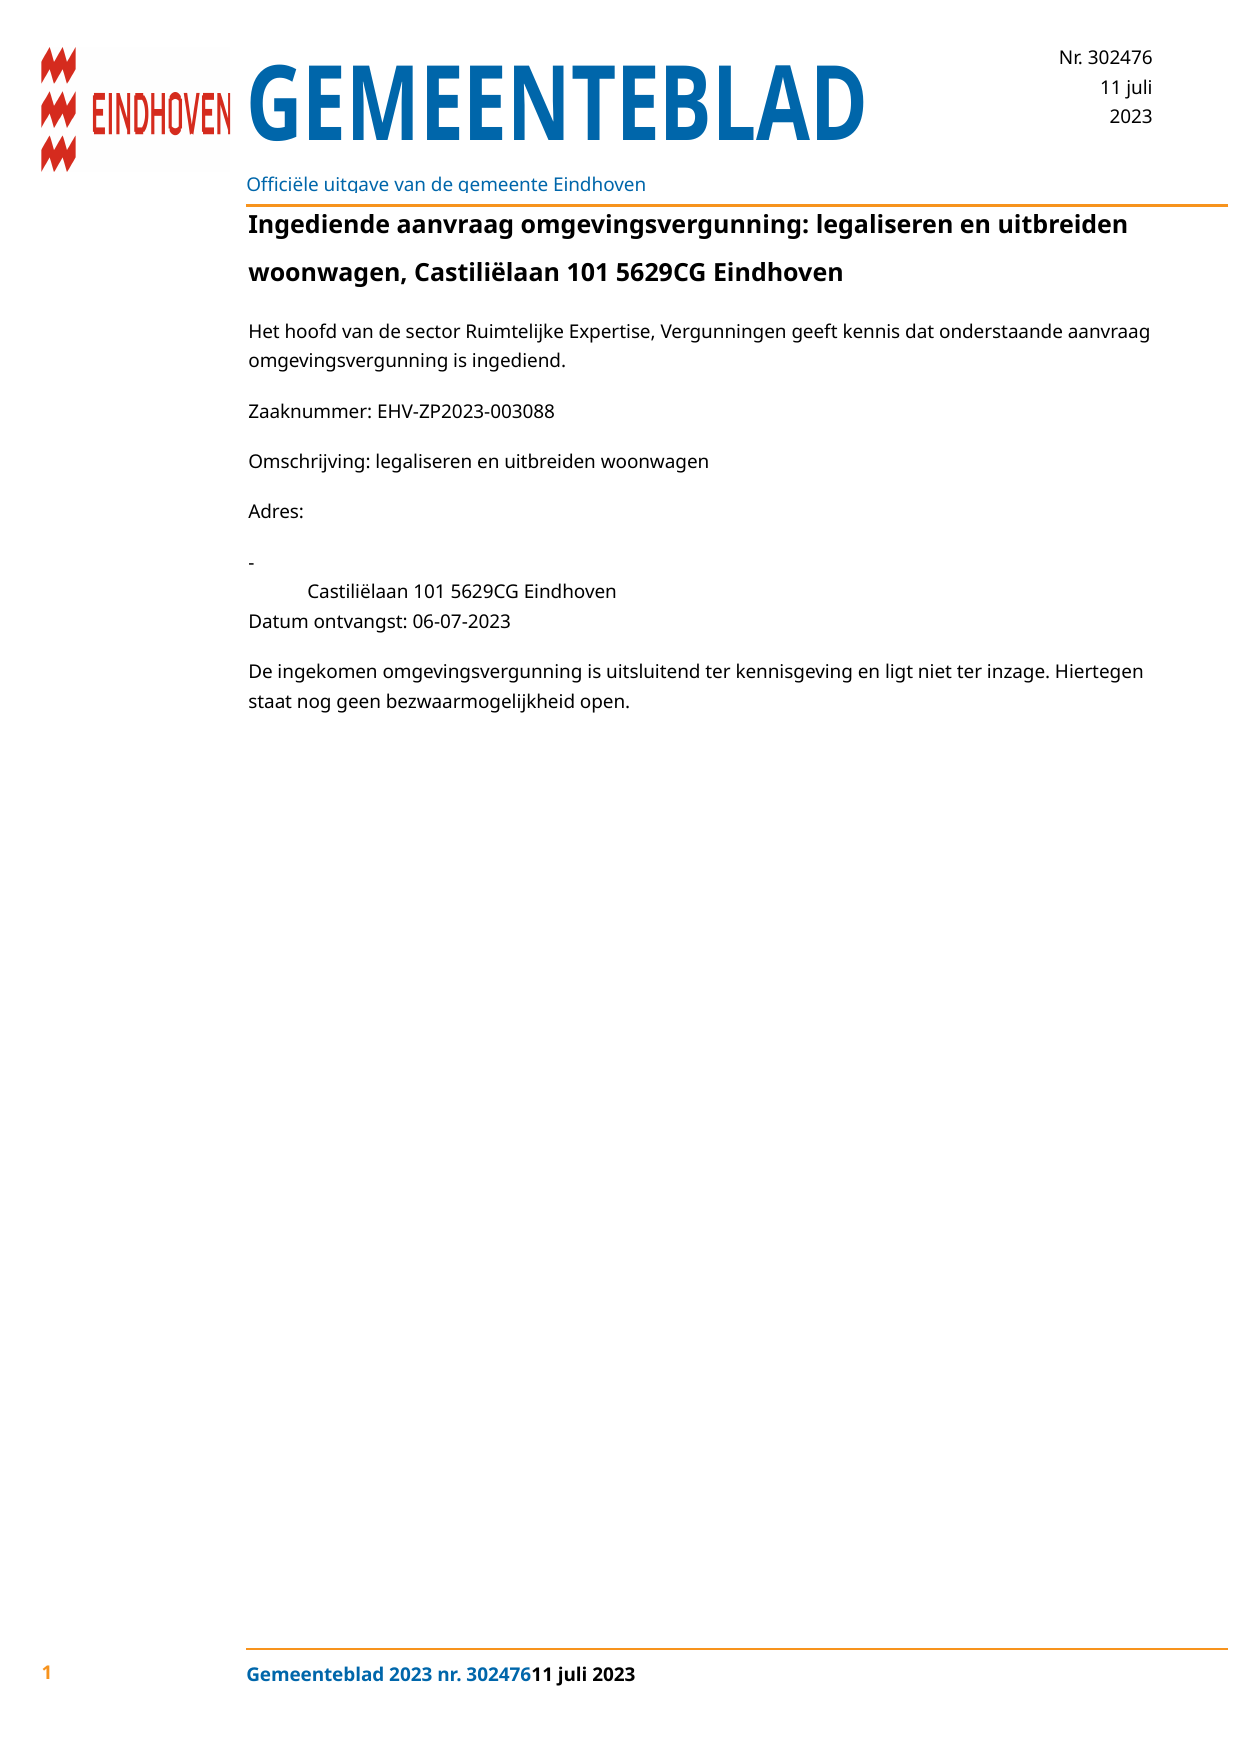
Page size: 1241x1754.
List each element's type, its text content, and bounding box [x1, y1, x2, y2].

picture [41, 47, 231, 172]
text Adres: [248, 499, 1152, 524]
text Datum ontvangst: 06-07-2023 [248, 608, 1152, 634]
text Omschrijving: legaliseren en uitbreiden woonwagen [248, 448, 1152, 474]
list Castiliëlaan 101 5629CG Eindhoven [248, 579, 1152, 604]
text Zaaknummer: EHV-ZP2023-003088 [248, 398, 1152, 424]
text Het hoofd van de sector Ruimtelijke Expertise, Vergunningen geeft kennis dat onderstaande aanvraag omgevingsvergunning is ingediend. [248, 318, 1152, 373]
text Ingediende aanvraag omgevingsvergunning: legaliseren en uitbreiden woonwagen, Castiliëlaan 101 5629CG Eindhoven [248, 207, 1152, 288]
text De ingekomen omgevingsvergunning is uitsluitend ter kennisgeving en ligt niet ter inzage. Hiertegen staat nog geen bezwaarmogelijkheid open. [248, 659, 1152, 714]
